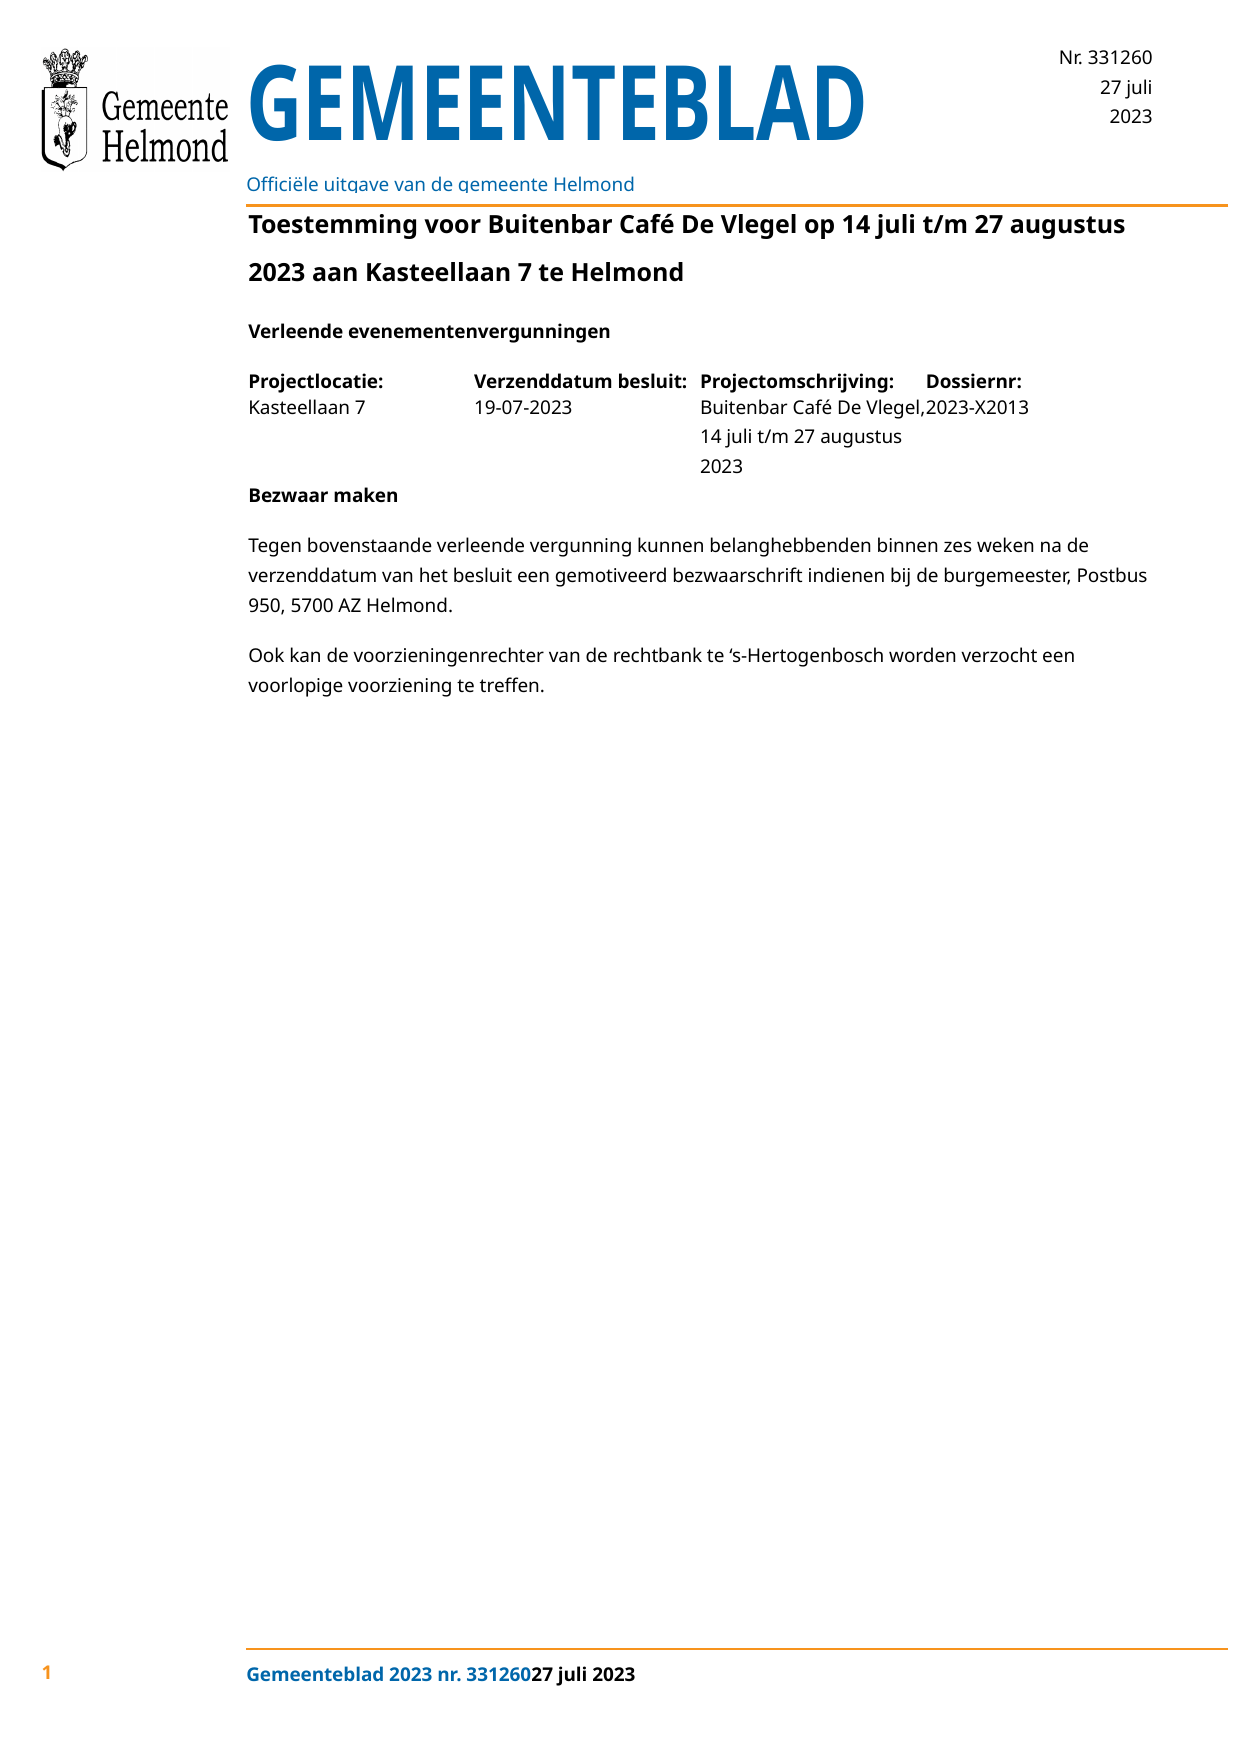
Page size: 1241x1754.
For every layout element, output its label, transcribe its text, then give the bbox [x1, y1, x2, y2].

table_cell 2023-X2013 [926, 394, 1152, 479]
text Toestemming voor Buitenbar Café De Vlegel op 14 juli t/m 27 augustus 2023 aan Kasteellaan 7 te Helmond [248, 207, 1152, 288]
table_header Verzenddatum besluit: [474, 369, 700, 394]
table_cell Buitenbar Café De Vlegel, 14 juli t/m 27 augustus 2023 [700, 394, 926, 479]
table_header Dossiernr: [926, 369, 1152, 394]
table_cell Kasteellaan 7 [248, 394, 474, 479]
table_header Projectomschrijving: [700, 369, 926, 394]
text Verleende evenementenvergunningen [248, 318, 1152, 344]
table_header Projectlocatie: [248, 369, 474, 394]
picture [41, 47, 231, 172]
text Ook kan de voorzieningenrechter van de rechtbank te ‘s-Hertogenbosch worden verzocht een voorlopige voorziening te treffen. [248, 642, 1152, 698]
text Tegen bovenstaande verleende vergunning kunnen belanghebbenden binnen zes weken na de verzenddatum van het besluit een gemotiveerd bezwaarschrift indienen bij de burgemeester, Postbus 950, 5700 AZ Helmond. [248, 533, 1152, 618]
text Bezwaar maken [248, 482, 1152, 508]
table_cell 19-07-2023 [474, 394, 700, 479]
